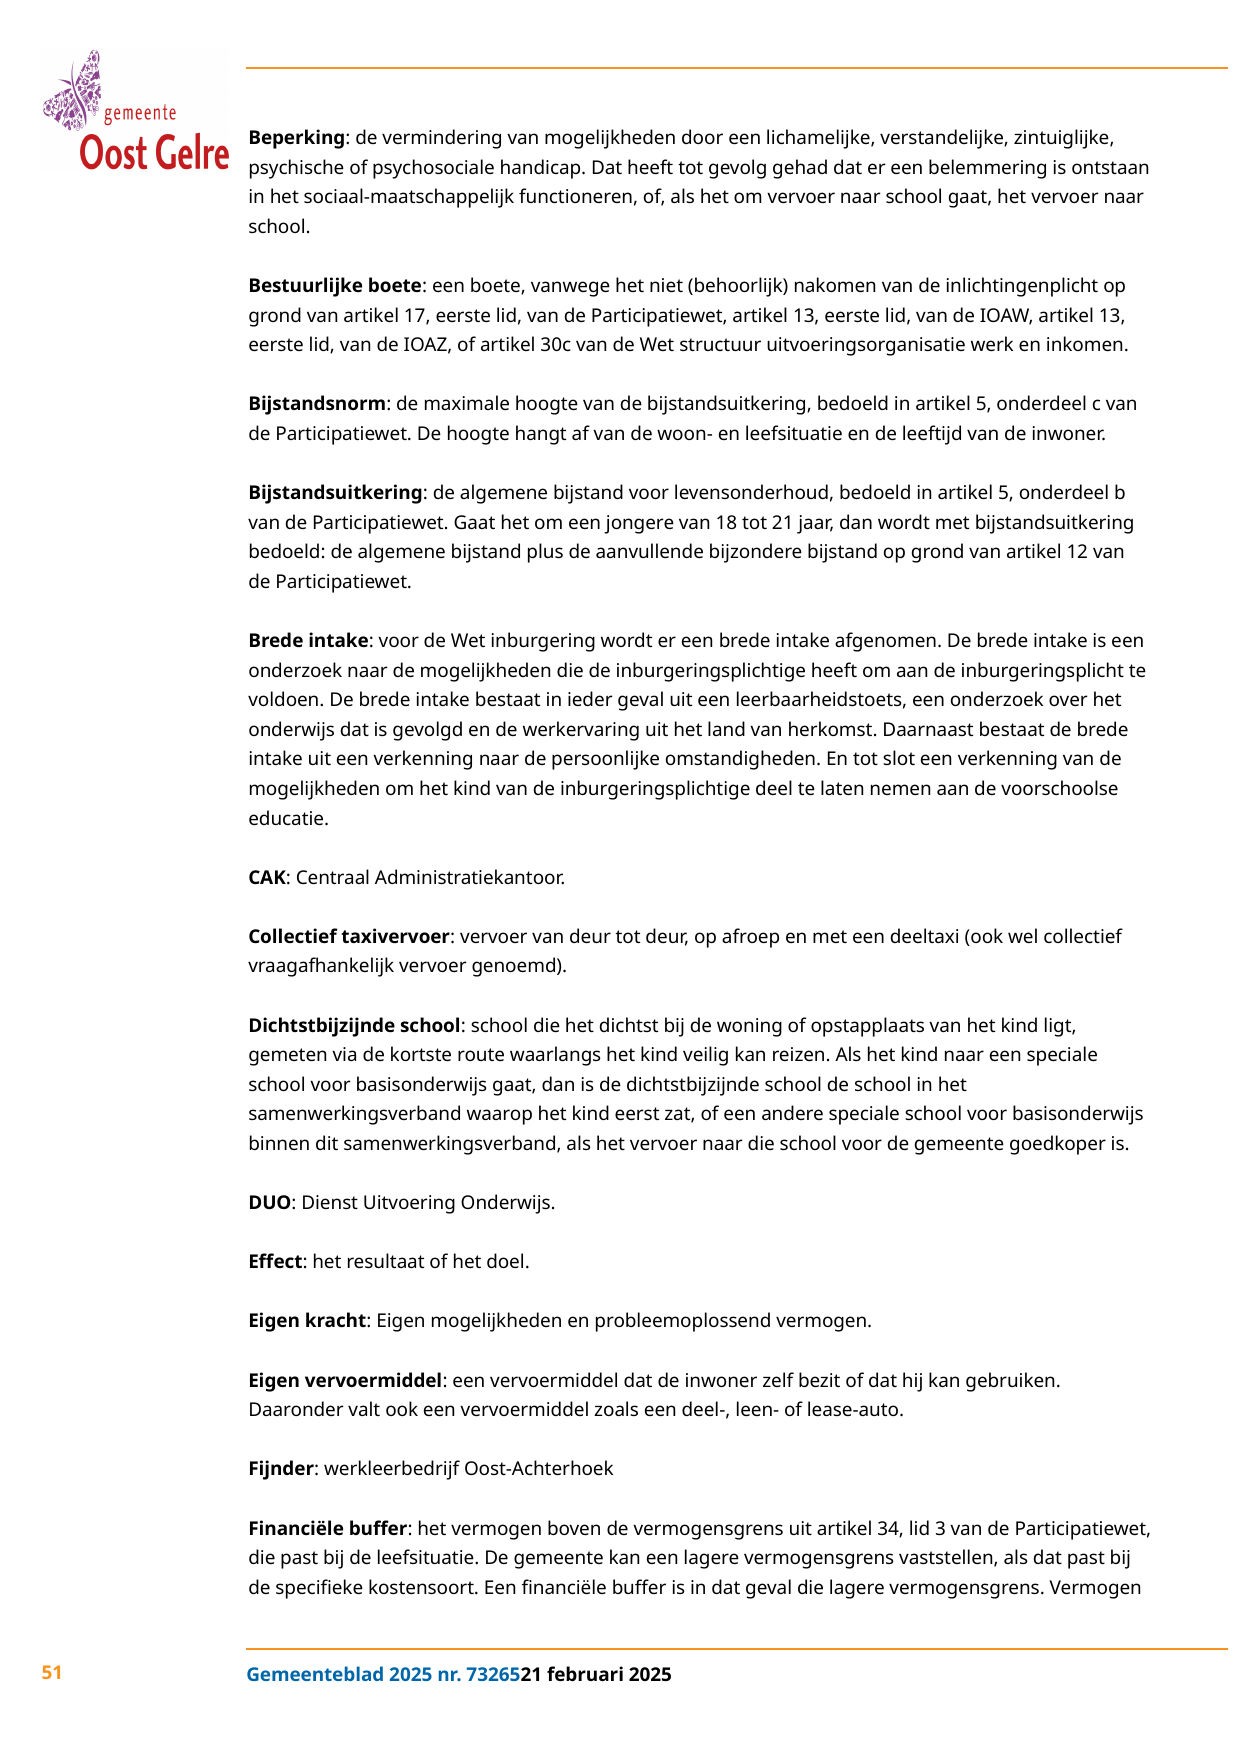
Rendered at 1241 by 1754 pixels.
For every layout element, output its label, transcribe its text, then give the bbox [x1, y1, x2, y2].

text Bijstandsuitkering: de algemene bijstand voor levensonderhoud, bedoeld in artikel 5, onderdeel b van de Participatiewet. Gaat het om een jongere van 18 tot 21 jaar, dan wordt met bijstandsuitkering bedoeld: de algemene bijstand plus de aanvullende bijzondere bijstand op grond van artikel 12 van de Participatiewet. [248, 479, 1152, 594]
text Financiële buffer: het vermogen boven de vermogensgrens uit artikel 34, lid 3 van de Participatiewet, die past bij de leefsituatie. De gemeente kan een lagere vermogensgrens vaststellen, als dat past bij de specifieke kostensoort. Een financiële buffer is in dat geval die lagere vermogensgrens. Vermogen [248, 1515, 1152, 1600]
text Bijstandsnorm: de maximale hoogte van de bijstandsuitkering, bedoeld in artikel 5, onderdeel c van de Participatiewet. De hoogte hangt af van de woon- en leefsituatie en de leeftijd van de inwoner. [248, 391, 1152, 446]
picture [41, 47, 231, 172]
text Effect: het resultaat of het doel. [248, 1248, 1152, 1274]
text Bestuurlijke boete: een boete, vanwege het niet (behoorlijk) nakomen van de inlichtingenplicht op grond van artikel 17, eerste lid, van de Participatiewet, artikel 13, eerste lid, van de IOAW, artikel 13, eerste lid, van de IOAZ, of artikel 30c van de Wet structuur uitvoeringsorganisatie werk en inkomen. [248, 272, 1152, 357]
text Brede intake: voor de Wet inburgering wordt er een brede intake afgenomen. De brede intake is een onderzoek naar de mogelijkheden die de inburgeringsplichtige heeft om aan de inburgeringsplicht te voldoen. De brede intake bestaat in ieder geval uit een leerbaarheidstoets, een onderzoek over het onderwijs dat is gevolgd en de werkervaring uit het land van herkomst. Daarnaast bestaat de brede intake uit een verkenning naar de persoonlijke omstandigheden. En tot slot een verkenning van de mogelijkheden om het kind van de inburgeringsplichtige deel te laten nemen aan de voorschoolse educatie. [248, 627, 1152, 831]
text Eigen vervoermiddel: een vervoermiddel dat de inwoner zelf bezit of dat hij kan gebruiken. Daaronder valt ook een vervoermiddel zoals een deel-, leen- of lease-auto. [248, 1367, 1152, 1422]
text Collectief taxivervoer: vervoer van deur tot deur, op afroep en met een deeltaxi (ook wel collectief vraagafhankelijk vervoer genoemd). [248, 923, 1152, 978]
text Dichtstbijzijnde school: school die het dichtst bij de woning of opstapplaats van het kind ligt, gemeten via de kortste route waarlangs het kind veilig kan reizen. Als het kind naar een speciale school voor basisonderwijs gaat, dan is de dichtstbijzijnde school de school in het samenwerkingsverband waarop het kind eerst zat, of een andere speciale school voor basisonderwijs binnen dit samenwerkingsverband, als het vervoer naar die school voor de gemeente goedkoper is. [248, 1012, 1152, 1156]
text Eigen kracht: Eigen mogelijkheden en probleemoplossend vermogen. [248, 1308, 1152, 1333]
text Fijnder: werkleerbedrijf Oost-Achterhoek [248, 1456, 1152, 1481]
text DUO: Dienst Uitvoering Onderwijs. [248, 1189, 1152, 1215]
text CAK: Centraal Administratiekantoor. [248, 864, 1152, 890]
text Beperking: de vermindering van mogelijkheden door een lichamelijke, verstandelijke, zintuiglijke, psychische of psychosociale handicap. Dat heeft tot gevolg gehad dat er een belemmering is ontstaan in het sociaal-maatschappelijk functioneren, of, als het om vervoer naar school gaat, het vervoer naar school. [248, 124, 1152, 239]
